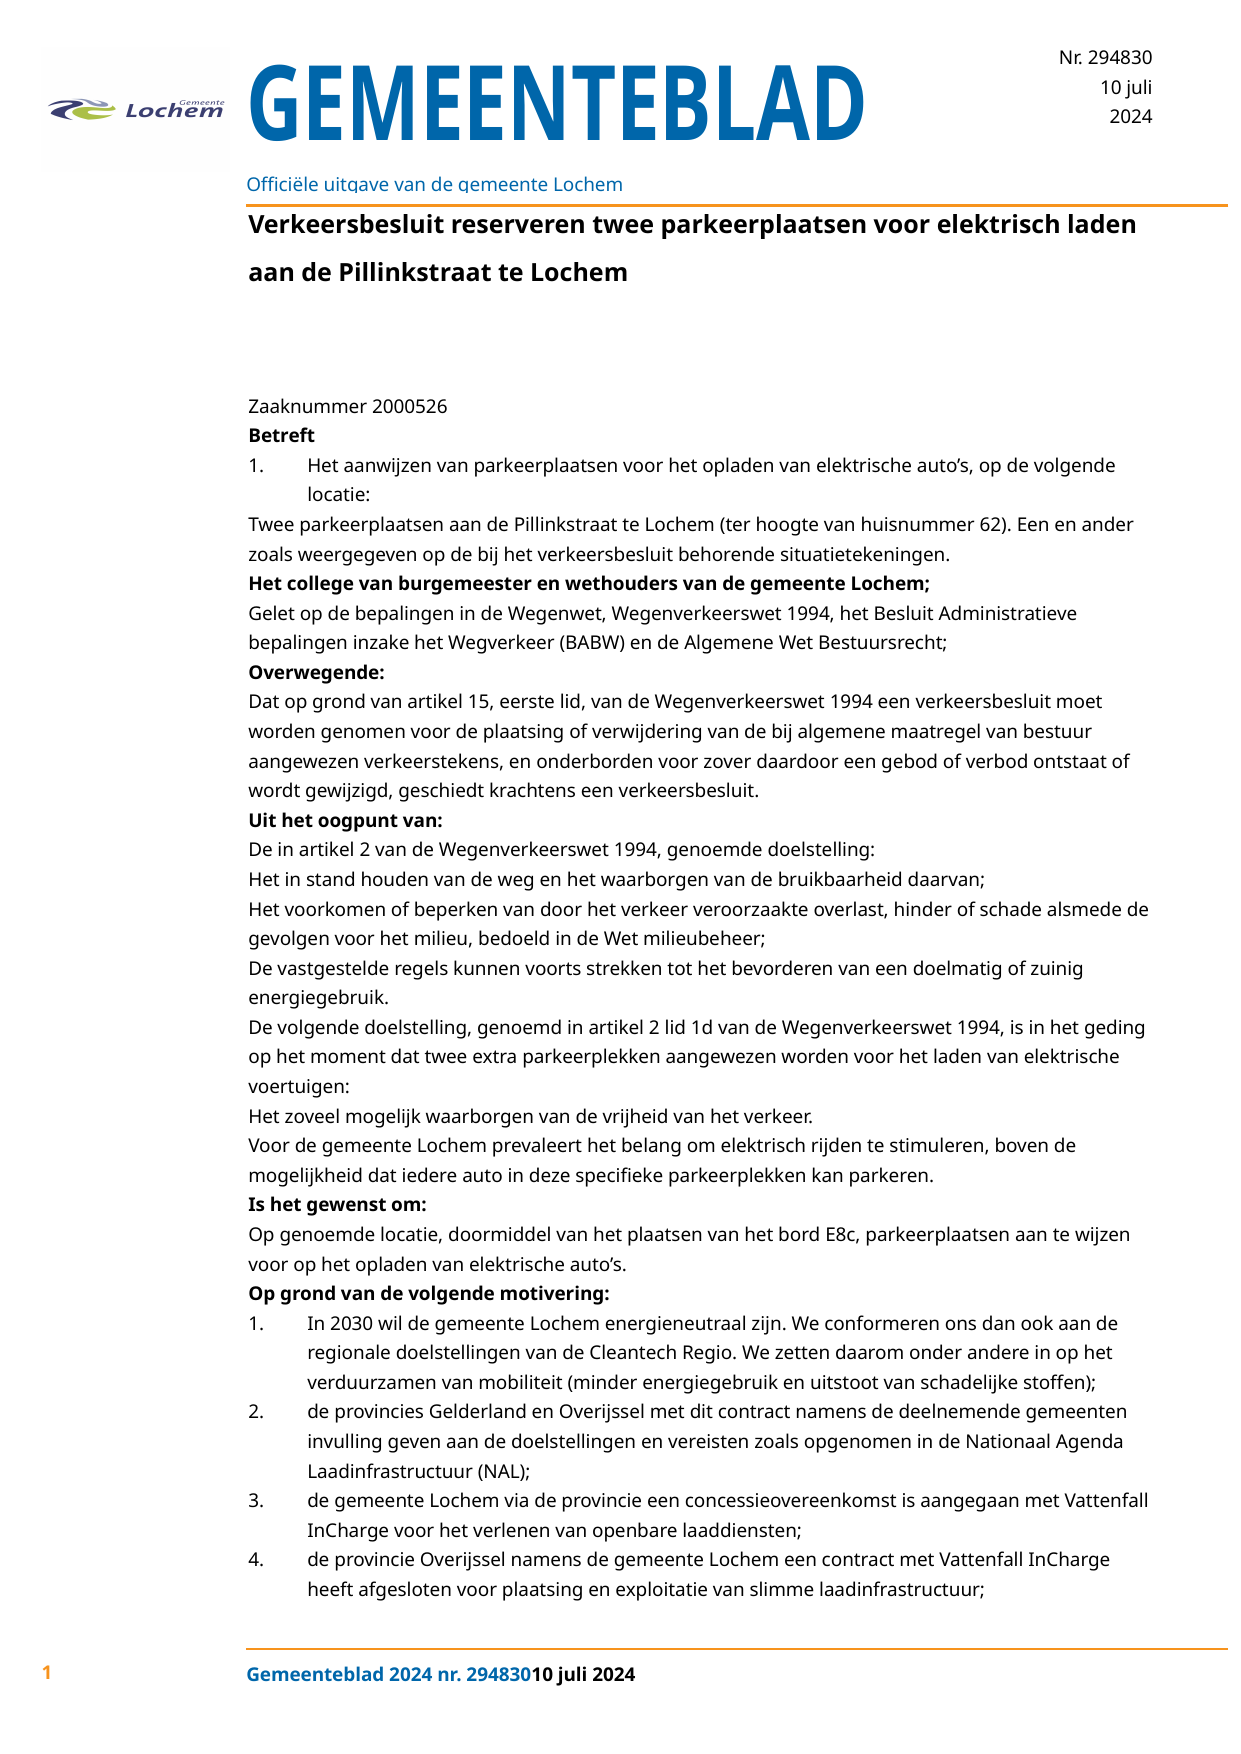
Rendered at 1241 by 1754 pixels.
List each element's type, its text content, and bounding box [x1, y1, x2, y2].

text Is het gewenst om: [248, 1192, 1152, 1217]
text Gelet op de bepalingen in de Wegenwet, Wegenverkeerswet 1994, het Besluit Administratieve bepalingen inzake het Wegverkeer (BABW) en de Algemene Wet Bestuursrecht; [248, 600, 1152, 655]
list de gemeente Lochem via de provincie een concessieovereenkomst is aangegaan met Vattenfall InCharge voor het verlenen van openbare laaddiensten; [248, 1487, 1152, 1543]
text Het voorkomen of beperken van door het verkeer veroorzaakte overlast, hinder of schade alsmede de gevolgen voor het milieu, bedoeld in de Wet milieubeheer; [248, 896, 1152, 951]
text Twee parkeerplaatsen aan de Pillinkstraat te Lochem (ter hoogte van huisnummer 62). Een en ander zoals weergegeven op de bij het verkeersbesluit behorende situatietekeningen. [248, 511, 1152, 567]
list In 2030 wil de gemeente Lochem energieneutraal zijn. We conformeren ons dan ook aan de regionale doelstellingen van de Cleantech Regio. We zetten daarom onder andere in op het verduurzamen van mobiliteit (minder energiegebruik en uitstoot van schadelijke stoffen); [248, 1310, 1152, 1395]
list de provincie Overijssel namens de gemeente Lochem een contract met Vattenfall InCharge heeft afgesloten voor plaatsing en exploitatie van slimme laadinfrastructuur; [248, 1547, 1152, 1602]
text Op grond van de volgende motivering: [248, 1280, 1152, 1306]
text Verkeersbesluit reserveren twee parkeerplaatsen voor elektrisch laden aan de Pillinkstraat te Lochem [248, 207, 1152, 288]
text Overwegende: [248, 659, 1152, 685]
text Uit het oogpunt van: [248, 807, 1152, 833]
text Op genoemde locatie, doormiddel van het plaatsen van het bord E8c, parkeerplaatsen aan te wijzen voor op het opladen van elektrische auto’s. [248, 1221, 1152, 1277]
text Het in stand houden van de weg en het waarborgen van de bruikbaarheid daarvan; [248, 866, 1152, 892]
text Dat op grond van artikel 15, eerste lid, van de Wegenverkeerswet 1994 een verkeersbesluit moet worden genomen voor de plaatsing of verwijdering van de bij algemene maatregel van bestuur aangewezen verkeerstekens, en onderborden voor zover daardoor een gebod of verbod ontstaat of wordt gewijzigd, geschiedt krachtens een verkeersbesluit. [248, 689, 1152, 803]
text Voor de gemeente Lochem prevaleert het belang om elektrisch rijden te stimuleren, boven de mogelijkheid dat iedere auto in deze specifieke parkeerplekken kan parkeren. [248, 1132, 1152, 1188]
text Het college van burgemeester en wethouders van de gemeente Lochem; [248, 570, 1152, 596]
text Zaaknummer 2000526 [248, 393, 1152, 419]
list de provincies Gelderland en Overijssel met dit contract namens de deelnemende gemeenten invulling geven aan de doelstellingen en vereisten zoals opgenomen in de Nationaal Agenda Laadinfrastructuur (NAL); [248, 1399, 1152, 1484]
text De vastgestelde regels kunnen voorts strekken tot het bevorderen van een doelmatig of zuinig energiegebruik. [248, 955, 1152, 1010]
picture [41, 47, 231, 172]
text De volgende doelstelling, genoemd in artikel 2 lid 1d van de Wegenverkeerswet 1994, is in het geding op het moment dat twee extra parkeerplekken aangewezen worden voor het laden van elektrische voertuigen: [248, 1014, 1152, 1099]
text De in artikel 2 van de Wegenverkeerswet 1994, genoemde doelstelling: [248, 837, 1152, 862]
text Het zoveel mogelijk waarborgen van de vrijheid van het verkeer. [248, 1103, 1152, 1129]
list Het aanwijzen van parkeerplaatsen voor het opladen van elektrische auto’s, op de volgende locatie: [248, 452, 1152, 507]
text Betreft [248, 422, 1152, 448]
